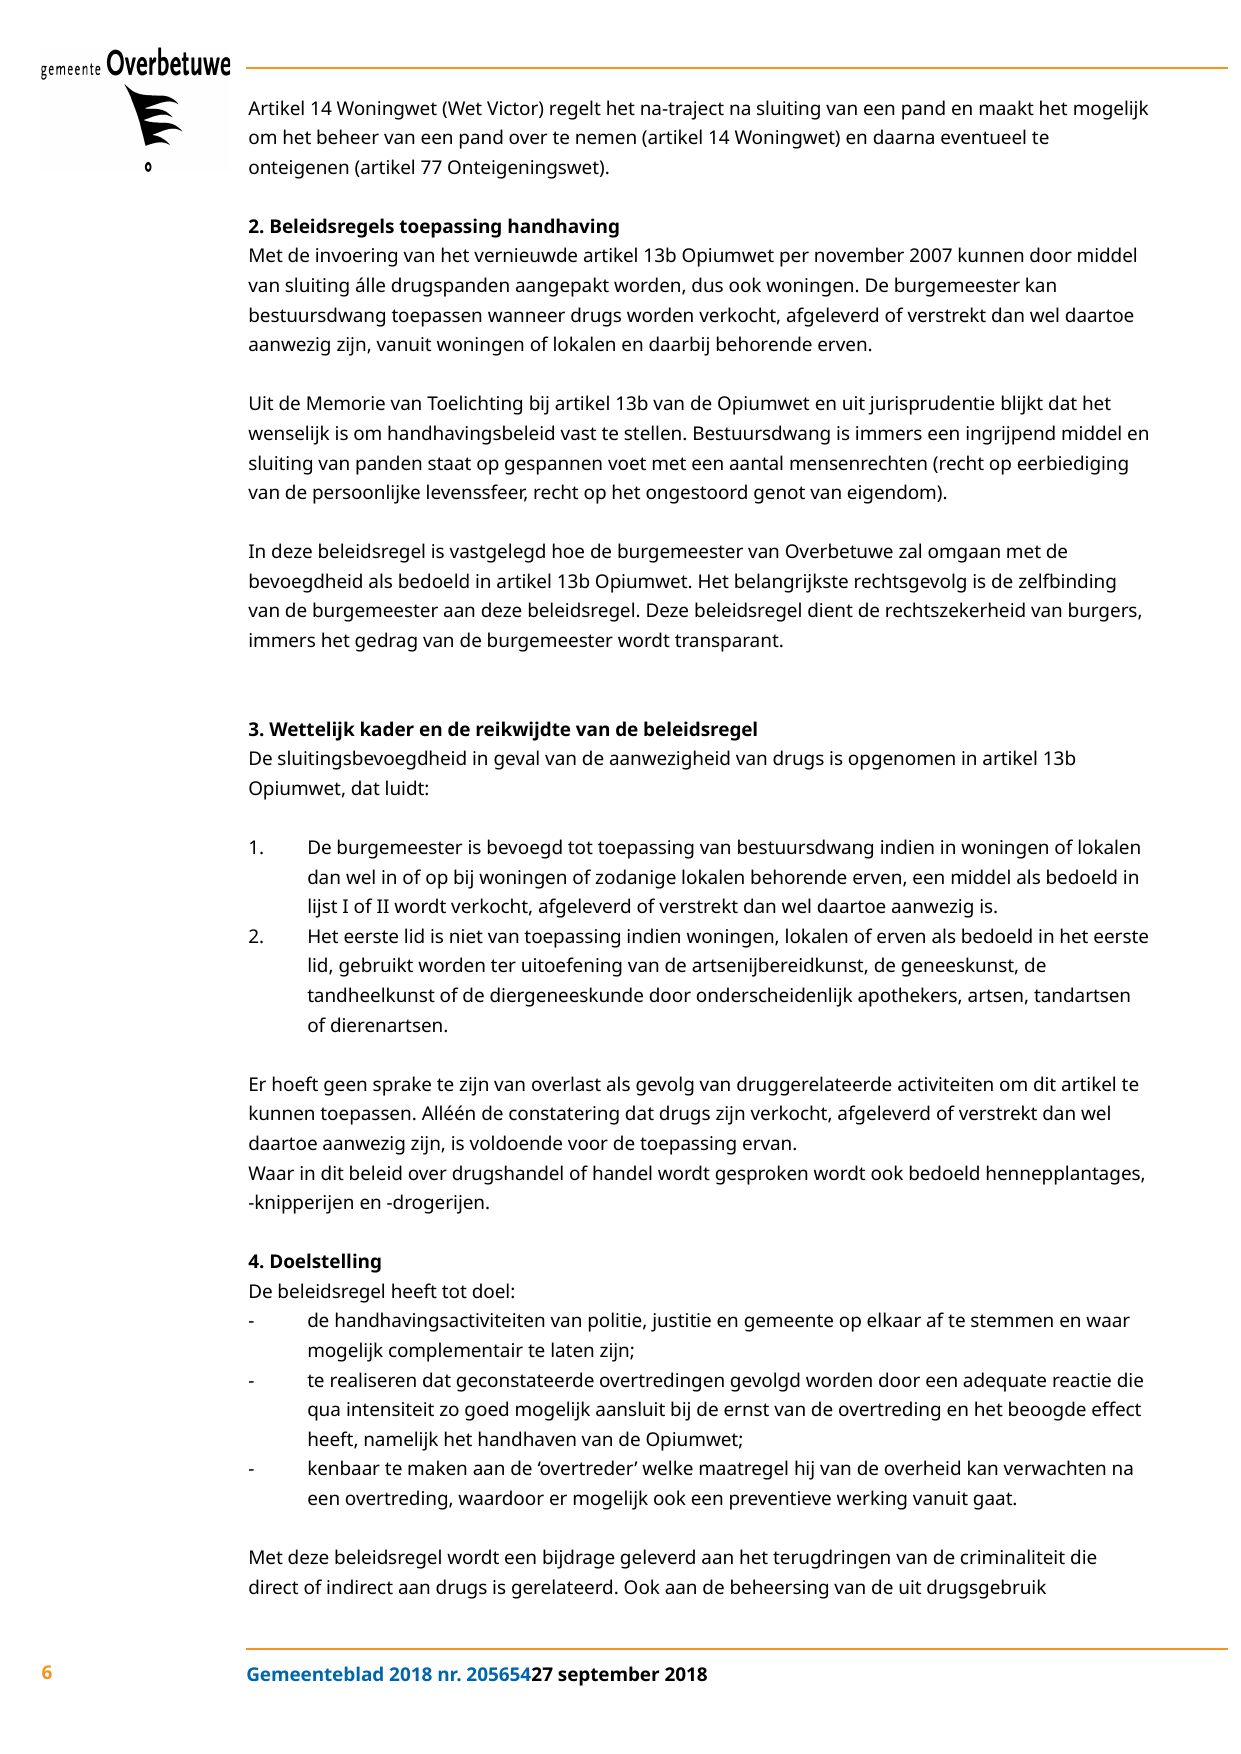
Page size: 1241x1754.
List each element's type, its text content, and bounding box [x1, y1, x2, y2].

text In deze beleidsregel is vastgelegd hoe de burgemeester van Overbetuwe zal omgaan met de bevoegdheid als bedoeld in artikel 13b Opiumwet. Het belangrijkste rechtsgevolg is de zelfbinding van de burgemeester aan deze beleidsregel. Deze beleidsregel dient de rechtszekerheid van burgers, immers het gedrag van de burgemeester wordt transparant. [248, 538, 1152, 653]
text Waar in dit beleid over drugshandel of handel wordt gesproken wordt ook bedoeld hennepplantages, -knipperijen en -drogerijen. [248, 1160, 1152, 1215]
text Met de invoering van het vernieuwde artikel 13b Opiumwet per november 2007 kunnen door middel van sluiting álle drugspanden aangepakt worden, dus ook woningen. De burgemeester kan bestuursdwang toepassen wanneer drugs worden verkocht, afgeleverd of verstrekt dan wel daartoe aanwezig zijn, vanuit woningen of lokalen en daarbij behorende erven. [248, 243, 1152, 357]
text De sluitingsbevoegdheid in geval van de aanwezigheid van drugs is opgenomen in artikel 13b Opiumwet, dat luidt: [248, 746, 1152, 801]
list De burgemeester is bevoegd tot toepassing van bestuursdwang indien in woningen of lokalen dan wel in of op bij woningen of zodanige lokalen behorende erven, een middel als bedoeld in lijst I of II wordt verkocht, afgeleverd of verstrekt dan wel daartoe aanwezig is. [248, 834, 1152, 919]
list te realiseren dat geconstateerde overtredingen gevolgd worden door een adequate reactie die qua intensiteit zo goed mogelijk aansluit bij de ernst van de overtreding en het beoogde effect heeft, namelijk het handhaven van de Opiumwet; [248, 1367, 1152, 1452]
text Artikel 14 Woningwet (Wet Victor) regelt het na-traject na sluiting van een pand en maakt het mogelijk om het beheer van een pand over te nemen (artikel 14 Woningwet) en daarna eventueel te onteigenen (artikel 77 Onteigeningswet). [248, 95, 1152, 180]
text 3. Wettelijk kader en de reikwijdte van de beleidsregel [248, 716, 1152, 742]
text Met deze beleidsregel wordt een bijdrage geleverd aan het terugdringen van de criminaliteit die direct of indirect aan drugs is gerelateerd. Ook aan de beheersing van de uit drugsgebruik [248, 1544, 1152, 1600]
text Uit de Memorie van Toelichting bij artikel 13b van de Opiumwet en uit jurisprudentie blijkt dat het wenselijk is om handhavingsbeleid vast te stellen. Bestuursdwang is immers een ingrijpend middel en sluiting van panden staat op gespannen voet met een aantal mensenrechten (recht op eerbiediging van de persoonlijke levenssfeer, recht op het ongestoord genot van eigendom). [248, 391, 1152, 505]
text Er hoeft geen sprake te zijn van overlast als gevolg van druggerelateerde activiteiten om dit artikel te kunnen toepassen. Alléén de constatering dat drugs zijn verkocht, afgeleverd of verstrekt dan wel daartoe aanwezig zijn, is voldoende voor de toepassing ervan. [248, 1071, 1152, 1156]
list kenbaar te maken aan de ‘overtreder’ welke maatregel hij van de overheid kan verwachten na een overtreding, waardoor er mogelijk ook een preventieve werking vanuit gaat. [248, 1456, 1152, 1511]
picture [41, 47, 231, 172]
list de handhavingsactiviteiten van politie, justitie en gemeente op elkaar af te stemmen en waar mogelijk complementair te laten zijn; [248, 1308, 1152, 1363]
text De beleidsregel heeft tot doel: [248, 1278, 1152, 1304]
text 2. Beleidsregels toepassing handhaving [248, 213, 1152, 239]
list Het eerste lid is niet van toepassing indien woningen, lokalen of erven als bedoeld in het eerste lid, gebruikt worden ter uitoefening van de artsenijbereidkunst, de geneeskunst, de tandheelkunst of de diergeneeskunde door onderscheidenlijk apothekers, artsen, tandartsen of dierenartsen. [248, 923, 1152, 1038]
text 4. Doelstelling [248, 1248, 1152, 1274]
